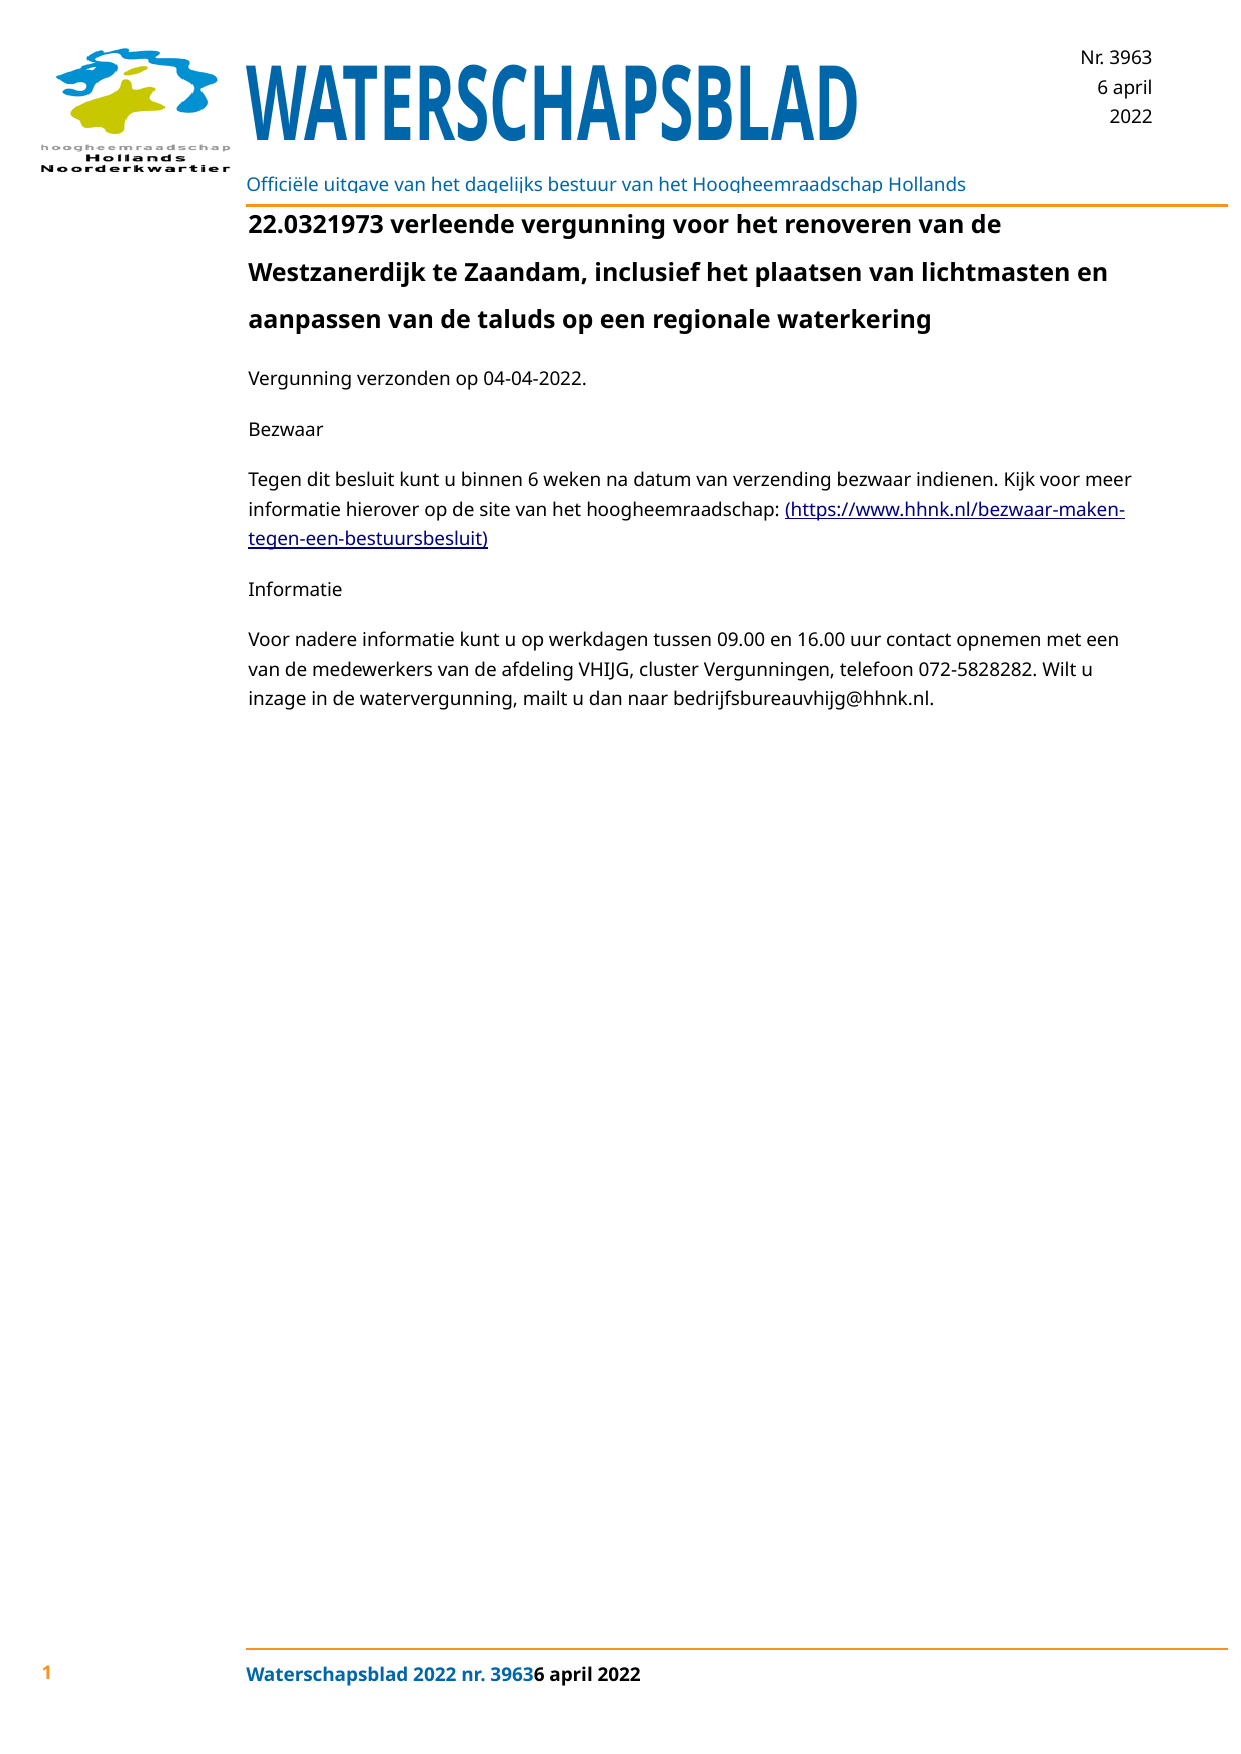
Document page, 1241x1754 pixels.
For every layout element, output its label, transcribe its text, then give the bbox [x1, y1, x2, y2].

text Informatie [248, 576, 1152, 602]
text Bezwaar [248, 416, 1152, 442]
text Tegen dit besluit kunt u binnen 6 weken na datum van verzending bezwaar indienen. Kijk voor meer informatie hierover op de site van het hoogheemraadschap: (https://www.hhnk.nl/bezwaar-maken-tegen-een-bestuursbesluit) [248, 466, 1152, 551]
text Vergunning verzonden op 04-04-2022. [248, 366, 1152, 391]
text Voor nadere informatie kunt u op werkdagen tussen 09.00 en 16.00 uur contact opnemen met een van de medewerkers van de afdeling VHIJG, cluster Vergunningen, telefoon 072-5828282. Wilt u inzage in de watervergunning, mailt u dan naar bedrijfsbureauvhijg@hhnk.nl. [248, 626, 1152, 711]
text 22.0321973 verleende vergunning voor het renoveren van de Westzanerdijk te Zaandam, inclusief het plaatsen van lichtmasten en aanpassen van de taluds op een regionale waterkering [248, 207, 1152, 336]
picture [41, 47, 231, 172]
